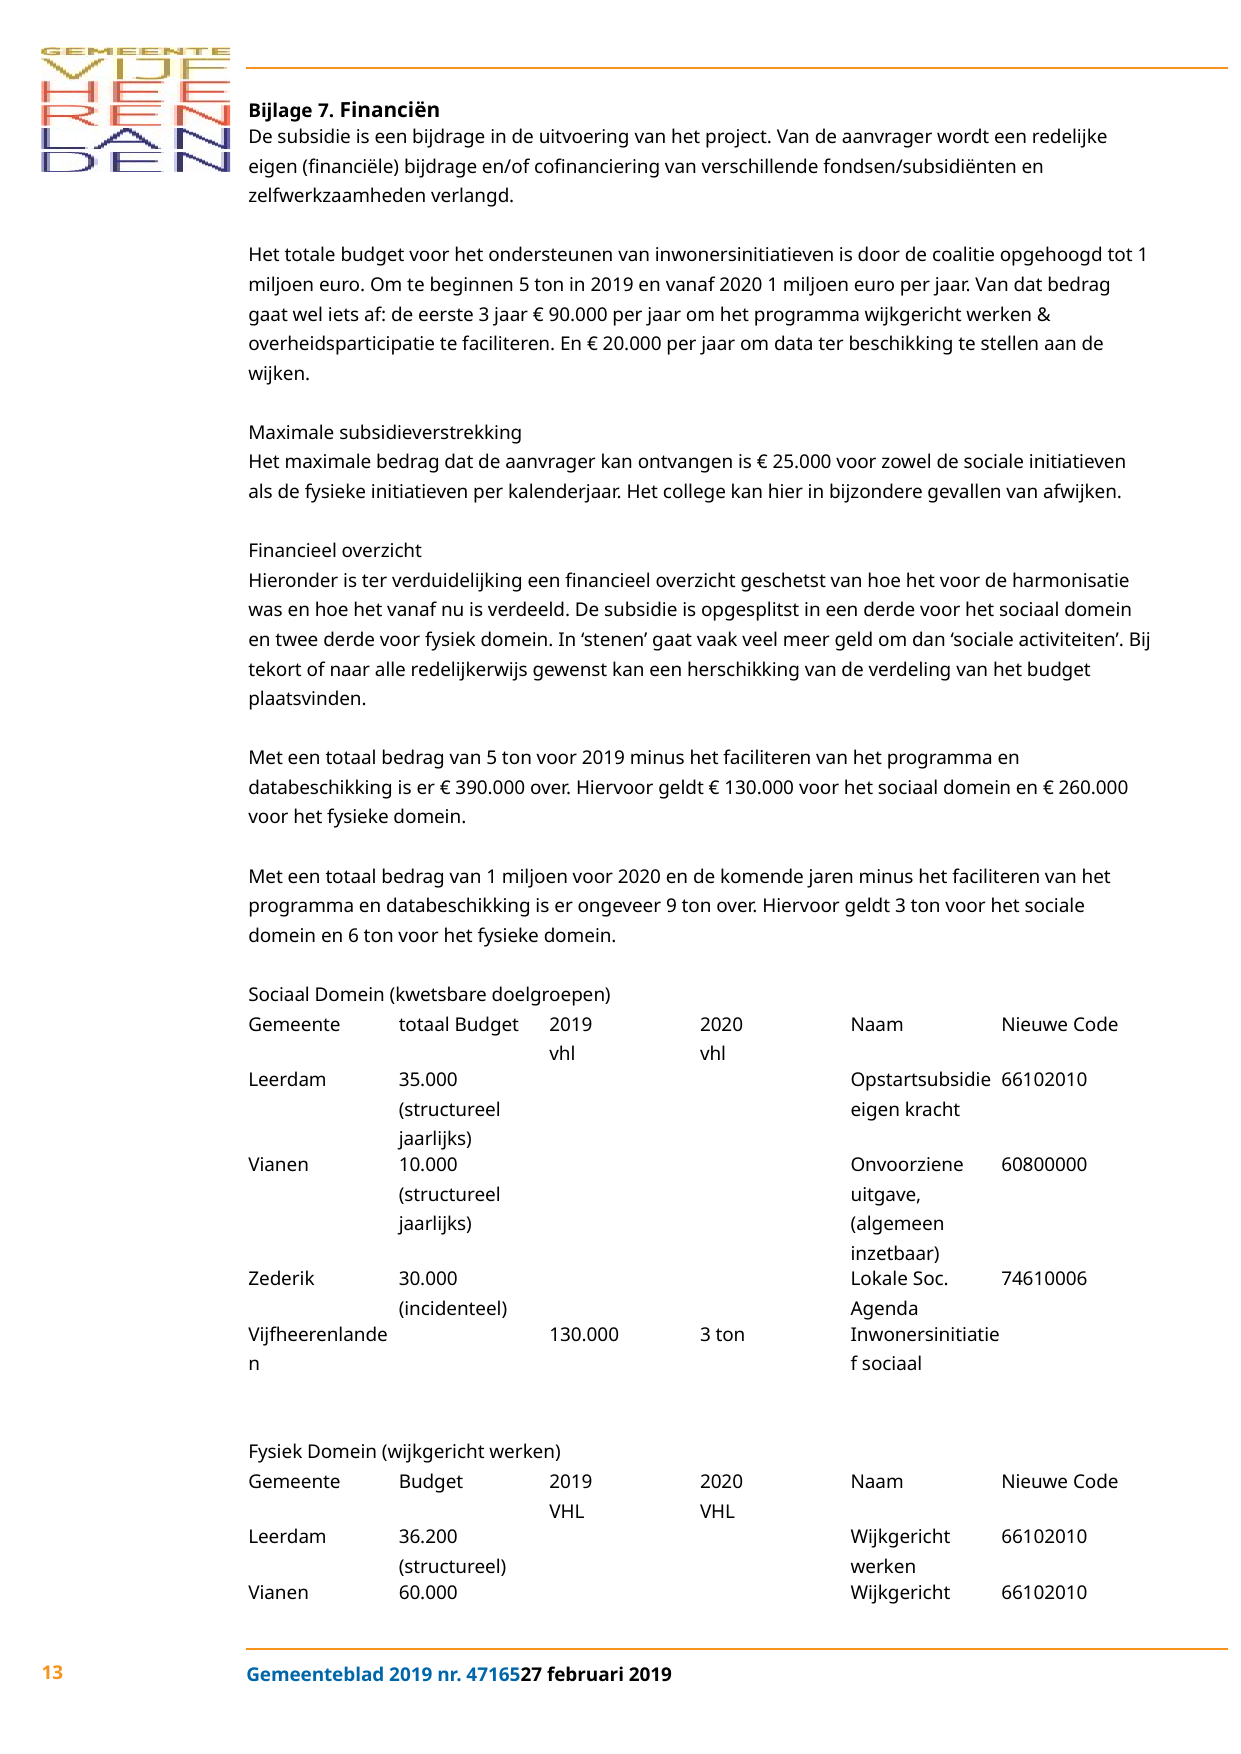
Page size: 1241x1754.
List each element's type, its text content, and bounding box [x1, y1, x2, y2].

picture [41, 47, 231, 172]
table_cell 60800000 [1001, 1151, 1152, 1266]
text Het totale budget voor het ondersteunen van inwonersinitiatieven is door de coalitie opgehoogd tot 1 miljoen euro. Om te beginnen 5 ton in 2019 en vanaf 2020 1 miljoen euro per jaar. Van dat bedrag gaat wel iets af: de eerste 3 jaar € 90.000 per jaar om het programma wijkgericht werken & overheidsparticipatie te faciliteren. En € 20.000 per jaar om data ter beschikking te stellen aan de wijken. [248, 242, 1152, 386]
text Met een totaal bedrag van 5 ton voor 2019 minus het faciliteren van het programma en databeschikking is er € 390.000 over. Hiervoor geldt € 130.000 voor het sociaal domein en € 260.000 voor het fysieke domein. [248, 744, 1152, 829]
table_cell 130.000 [549, 1321, 700, 1406]
table_cell [549, 1579, 700, 1605]
table_header Nieuwe Code [1001, 1468, 1152, 1524]
table_cell Vianen [248, 1579, 398, 1605]
table_cell [399, 1321, 549, 1406]
table_cell 66102010 [1001, 1524, 1152, 1579]
table_header 2020 vhl [700, 1011, 850, 1066]
table_cell 30.000 (incidenteel) [399, 1266, 549, 1321]
text Met een totaal bedrag van 1 miljoen voor 2020 en de komende jaren minus het faciliteren van het programma en databeschikking is er ongeveer 9 ton over. Hiervoor geldt 3 ton voor het sociale domein en 6 ton voor het fysieke domein. [248, 863, 1152, 948]
table_cell [700, 1066, 850, 1151]
table_cell Vijfheerenlanden [248, 1321, 398, 1406]
table_cell Wijkgericht werken [850, 1524, 1001, 1579]
table_cell Zederik [248, 1266, 398, 1321]
table_cell [700, 1151, 850, 1266]
text De subsidie is een bijdrage in de uitvoering van het project. Van de aanvrager wordt een redelijke eigen (financiële) bijdrage en/of cofinanciering van verschillende fondsen/subsidiënten en zelfwerkzaamheden verlangd. [248, 123, 1152, 208]
table_header Gemeente [248, 1468, 398, 1524]
text Bijlage 7. Financiën [248, 95, 1152, 123]
table_cell [549, 1066, 700, 1151]
table_cell 3 ton [700, 1321, 850, 1406]
table_cell 66102010 [1001, 1066, 1152, 1151]
table_header Nieuwe Code [1001, 1011, 1152, 1066]
table_cell [549, 1151, 700, 1266]
table_header 2020 VHL [700, 1468, 850, 1524]
text Sociaal Domein (kwetsbare doelgroepen) [248, 981, 1152, 1007]
table_cell 66102010 [1001, 1579, 1152, 1605]
table_cell Inwonersinitiatief sociaal [850, 1321, 1001, 1406]
table_header 2019 vhl [549, 1011, 700, 1066]
table_header Gemeente [248, 1011, 398, 1066]
table_cell Opstartsubsidie eigen kracht [850, 1066, 1001, 1151]
table_cell [549, 1524, 700, 1579]
text Fysiek Domein (wijkgericht werken) [248, 1439, 1152, 1464]
table_cell 60.000 [399, 1579, 549, 1605]
table_cell Lokale Soc. Agenda [850, 1266, 1001, 1321]
table_cell [1001, 1321, 1152, 1406]
table_header Naam [850, 1011, 1001, 1066]
table_cell [700, 1579, 850, 1605]
table_cell 35.000 (structureel jaarlijks) [399, 1066, 549, 1151]
table_cell Wijkgericht [850, 1579, 1001, 1605]
table_header Budget [399, 1468, 549, 1524]
table_header totaal Budget [399, 1011, 549, 1066]
text Financieel overzicht [248, 537, 1152, 563]
table_header Naam [850, 1468, 1001, 1524]
table_cell 36.200 (structureel) [399, 1524, 549, 1579]
table_cell Onvoorziene uitgave, (algemeen inzetbaar) [850, 1151, 1001, 1266]
table_cell Leerdam [248, 1524, 398, 1579]
table_cell Vianen [248, 1151, 398, 1266]
table_cell [700, 1524, 850, 1579]
table_cell 10.000 (structureel jaarlijks) [399, 1151, 549, 1266]
table_cell [700, 1266, 850, 1321]
text Het maximale bedrag dat de aanvrager kan ontvangen is € 25.000 voor zowel de sociale initiatieven als de fysieke initiatieven per kalenderjaar. Het college kan hier in bijzondere gevallen van afwijken. [248, 449, 1152, 504]
table_cell 74610006 [1001, 1266, 1152, 1321]
text Maximale subsidieverstrekking [248, 419, 1152, 445]
table_cell [549, 1266, 700, 1321]
text Hieronder is ter verduidelijking een financieel overzicht geschetst van hoe het voor de harmonisatie was en hoe het vanaf nu is verdeeld. De subsidie is opgesplitst in een derde voor het sociaal domein en twee derde voor fysiek domein. In ‘stenen’ gaat vaak veel meer geld om dan ‘sociale activiteiten’. Bij tekort of naar alle redelijkerwijs gewenst kan een herschikking van de verdeling van het budget plaatsvinden. [248, 567, 1152, 711]
table_header 2019 VHL [549, 1468, 700, 1524]
table_cell Leerdam [248, 1066, 398, 1151]
